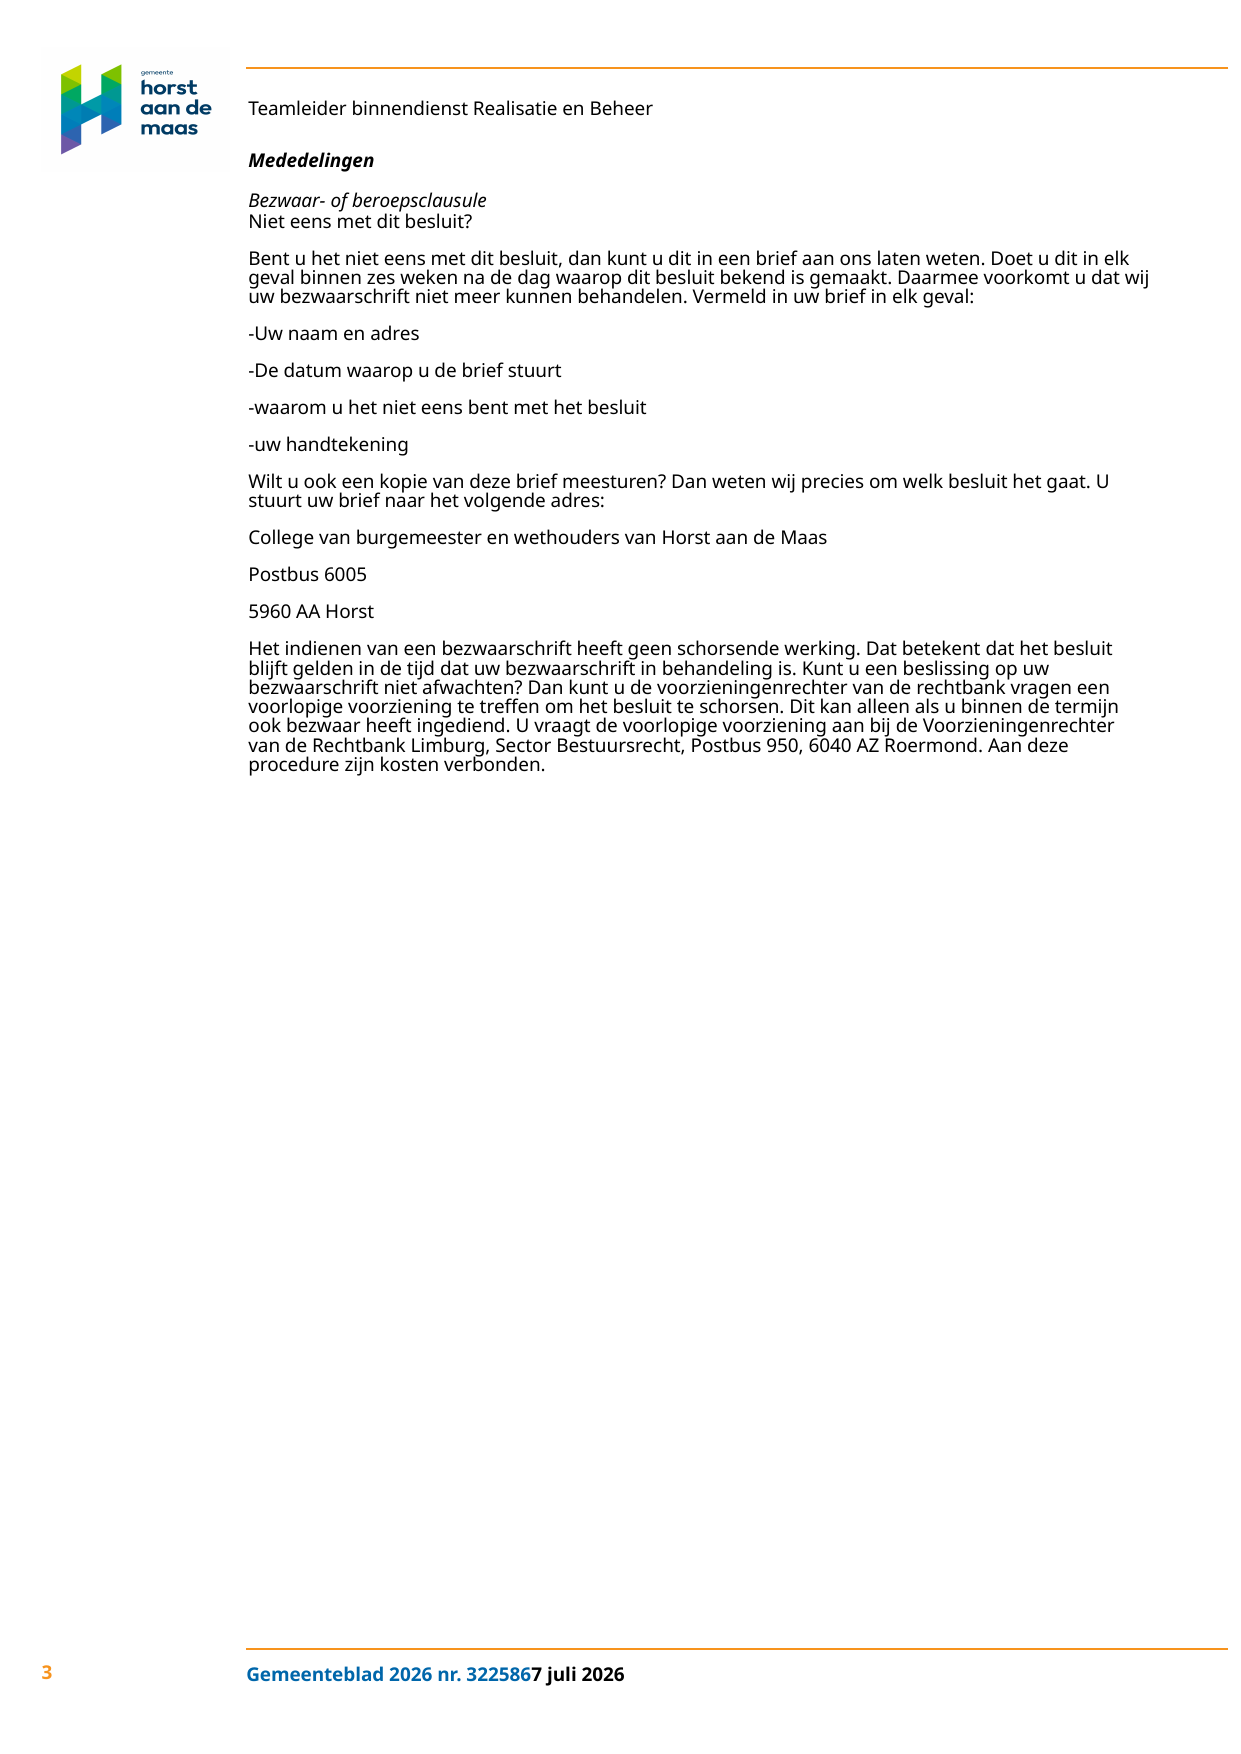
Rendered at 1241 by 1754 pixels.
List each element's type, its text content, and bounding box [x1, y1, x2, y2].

text Het indienen van een bezwaarschrift heeft geen schorsende werking. Dat betekent dat het besluit blijft gelden in de tijd dat uw bezwaarschrift in behandeling is. Kunt u een beslissing op uw bezwaarschrift niet afwachten? Dan kunt u de voorzieningenrechter van de rechtbank vragen een voorlopige voorziening te treffen om het besluit te schorsen. Dit kan alleen als u binnen de termijn ook bezwaar heeft ingediend. U vraagt de voorlopige voorziening aan bij de Voorzieningenrechter van de Rechtbank Limburg, Sector Bestuursrecht, Postbus 950, 6040 AZ Roermond. Aan deze procedure zijn kosten verbonden. [248, 640, 1152, 775]
text Bezwaar- of beroepsclausule [248, 187, 1152, 213]
text Niet eens met dit besluit? [248, 213, 1152, 232]
text -waarom u het niet eens bent met het besluit [248, 399, 1152, 418]
text College van burgemeester en wethouders van Horst aan de Maas [248, 529, 1152, 549]
text Wilt u ook een kopie van deze brief meesturen? Dan weten wij precies om welk besluit het gaat. U stuurt uw brief naar het volgende adres: [248, 473, 1152, 512]
text Bent u het niet eens met dit besluit, dan kunt u dit in een brief aan ons laten weten. Doet u dit in elk geval binnen zes weken na de dag waarop dit besluit bekend is gemaakt. Daarmee voorkomt u dat wij uw bezwaarschrift niet meer kunnen behandelen. Vermeld in uw brief in elk geval: [248, 250, 1152, 307]
text Teamleider binnendienst Realisatie en Beheer [248, 95, 1152, 121]
text -De datum waarop u de brief stuurt [248, 362, 1152, 381]
text -Uw naam en adres [248, 325, 1152, 344]
text Mededelingen [248, 148, 1152, 173]
text -uw handtekening [248, 436, 1152, 455]
text 5960 AA Horst [248, 603, 1152, 623]
text Postbus 6005 [248, 566, 1152, 586]
picture [41, 47, 231, 172]
